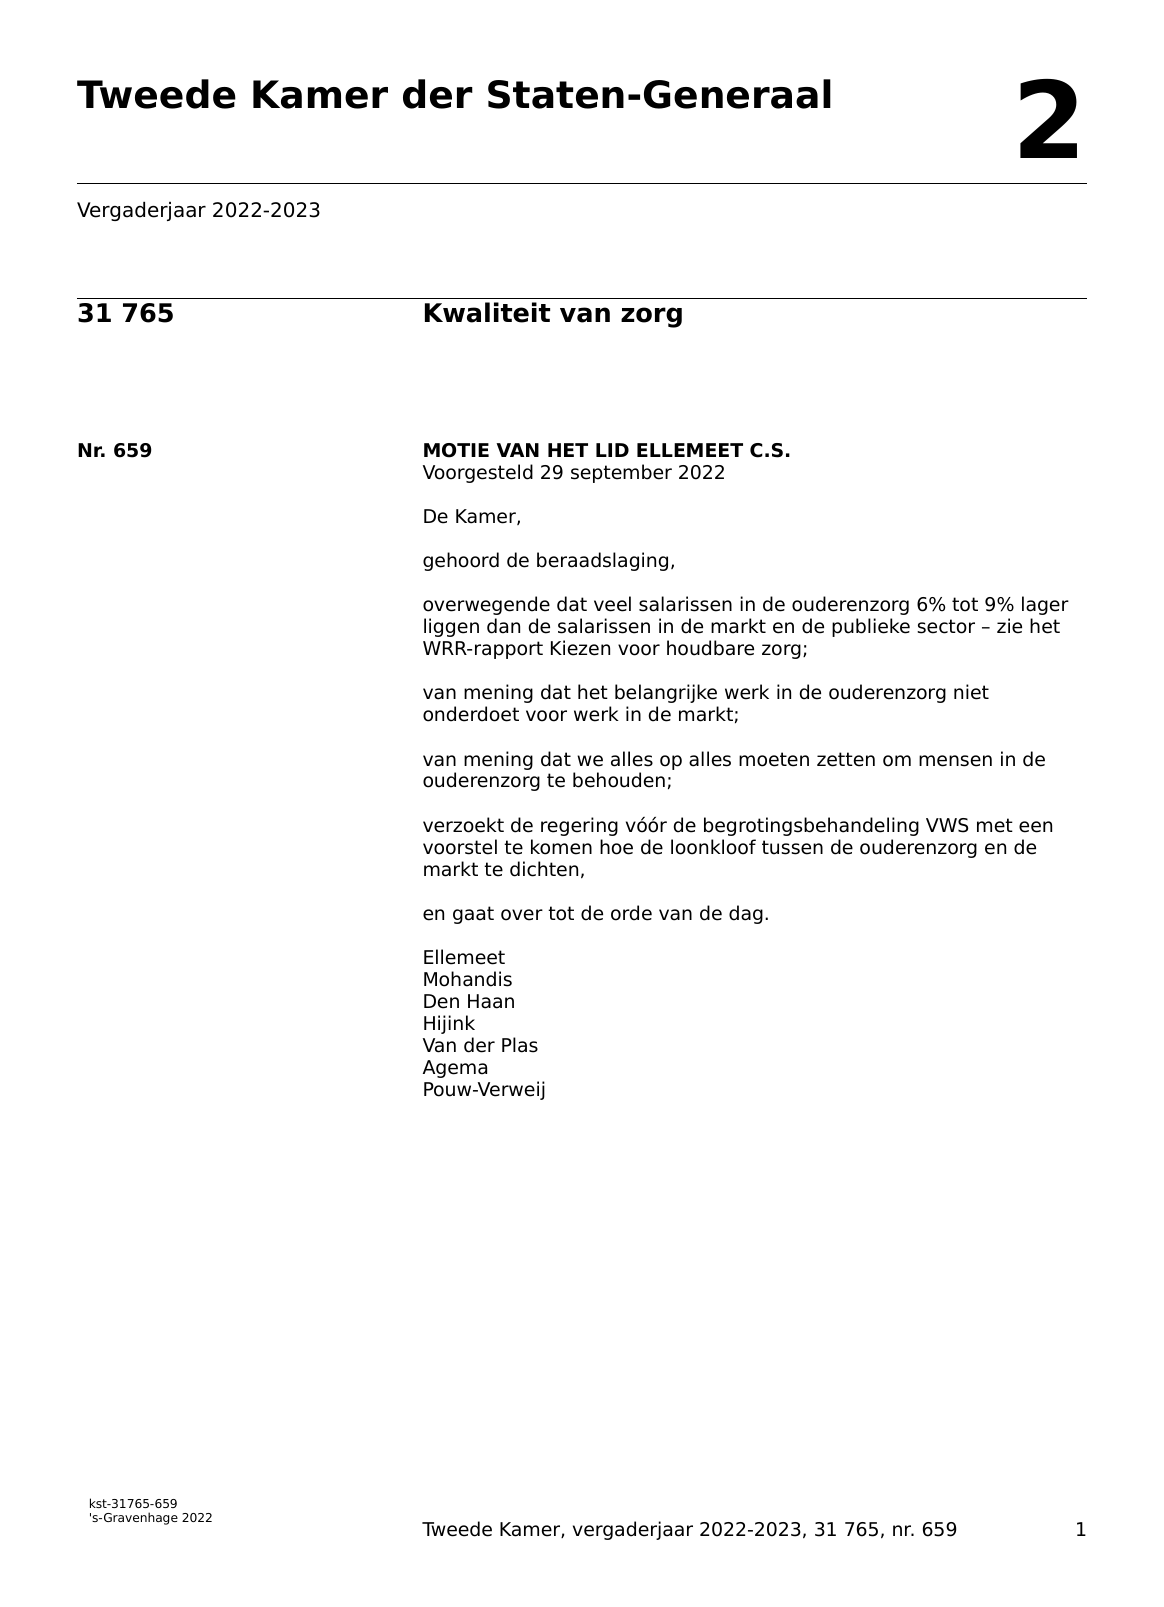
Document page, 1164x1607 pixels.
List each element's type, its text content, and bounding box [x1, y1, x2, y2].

text Van der Plas [422, 1035, 1087, 1057]
text Hijink [422, 1013, 1087, 1035]
text gehoord de beraadslaging, [422, 550, 1087, 572]
text Ellemeet [422, 947, 1087, 969]
text Mohandis [422, 969, 1087, 991]
text Den Haan [422, 991, 1087, 1013]
text Agema [422, 1057, 1087, 1079]
text van mening dat het belangrijke werk in de ouderenzorg niet onderdoet voor werk in de markt; [422, 682, 1087, 726]
text van mening dat we alles op alles moeten zetten om mensen in de ouderenzorg te behouden; [422, 748, 1087, 792]
subtitle Nr. 659 MOTIE VAN HET LID ELLEMEET C.S. [77, 440, 1087, 462]
text 's-Gravenhage 2022 [88, 1511, 323, 1525]
table_header 2 [886, 59, 1087, 183]
subtitle 31 765 Kwaliteit van zorg [77, 299, 1087, 329]
text en gaat over tot de orde van de dag. [422, 903, 1087, 925]
text overwegende dat veel salarissen in de ouderenzorg 6% tot 9% lager liggen dan de salarissen in de markt en de publieke sector – zie het WRR-rapport Kiezen voor houdbare zorg; [422, 594, 1087, 660]
text verzoekt de regering vóór de begrotingsbehandeling VWS met een voorstel te komen hoe de loonkloof tussen de ouderenzorg en de markt te dichten, [422, 814, 1087, 881]
table_cell Vergaderjaar 2022-2023 [77, 184, 1087, 298]
text De Kamer, [422, 506, 1087, 528]
text kst-31765-659 [88, 1497, 323, 1511]
table_header Tweede Kamer der Staten-Generaal [77, 59, 886, 183]
text Voorgesteld 29 september 2022 [422, 462, 1087, 484]
text Pouw-Verweij [422, 1079, 1087, 1101]
